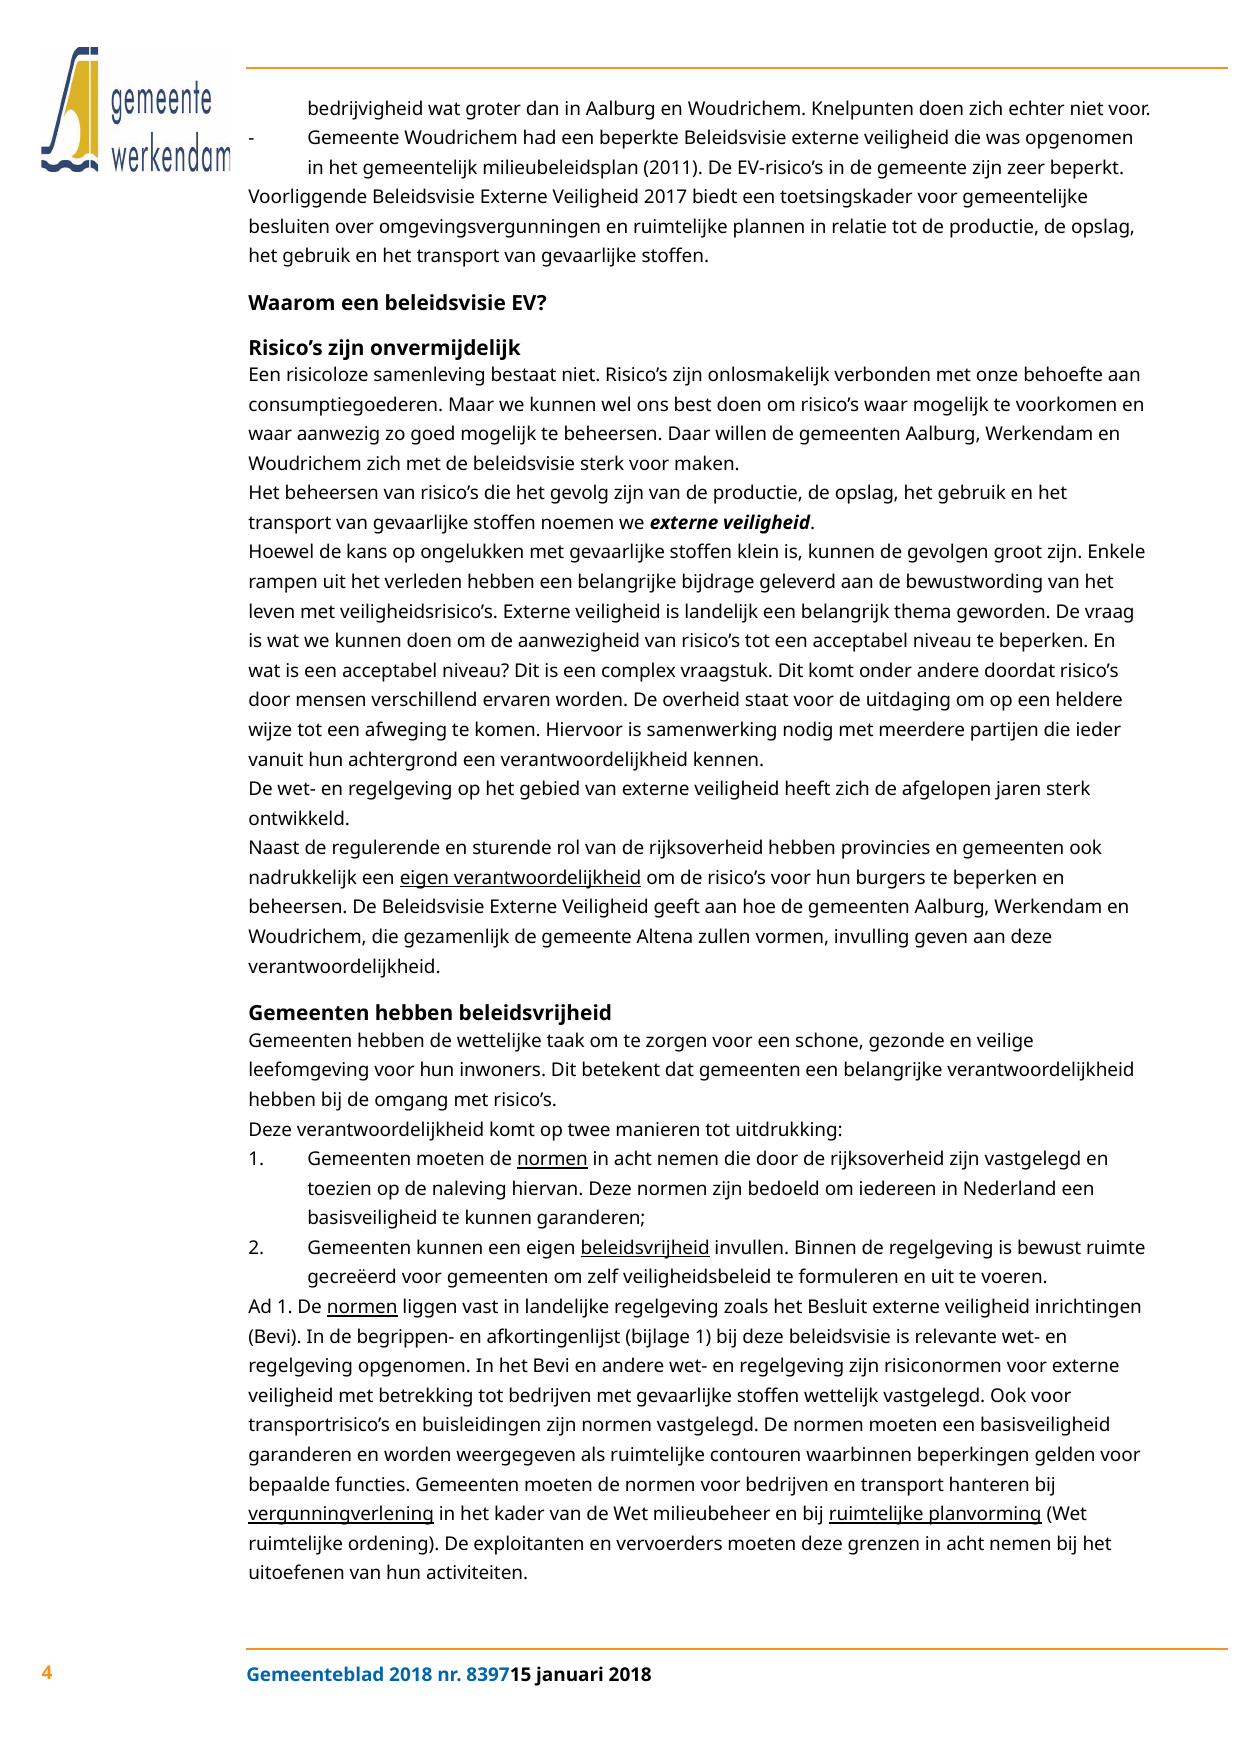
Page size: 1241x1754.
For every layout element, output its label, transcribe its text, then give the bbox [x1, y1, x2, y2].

text De wet- en regelgeving op het gebied van externe veiligheid heeft zich de afgelopen jaren sterk ontwikkeld. [248, 775, 1152, 831]
text Hoewel de kans op ongelukken met gevaarlijke stoffen klein is, kunnen de gevolgen groot zijn. Enkele rampen uit het verleden hebben een belangrijke bijdrage geleverd aan de bewustwording van het leven met veiligheidsrisico’s. Externe veiligheid is landelijk een belangrijk thema geworden. De vraag is wat we kunnen doen om de aanwezigheid van risico’s tot een acceptabel niveau te beperken. En wat is een acceptabel niveau? Dit is een complex vraagstuk. Dit komt onder andere doordat risico’s door mensen verschillend ervaren worden. De overheid staat voor de uitdaging om op een heldere wijze tot een afweging te komen. Hiervoor is samenwerking nodig met meerdere partijen die ieder vanuit hun achtergrond een verantwoordelijkheid kennen. [248, 539, 1152, 772]
text Waarom een beleidsvisie EV? [248, 288, 1152, 317]
list Gemeenten kunnen een eigen beleidsvrijheid invullen. Binnen de regelgeving is bewust ruimte gecreëerd voor gemeenten om zelf veiligheidsbeleid te formuleren en uit te voeren. [248, 1234, 1152, 1289]
text Het beheersen van risico’s die het gevolg zijn van de productie, de opslag, het gebruik en het transport van gevaarlijke stoffen noemen we externe veiligheid. [248, 479, 1152, 535]
text Deze verantwoordelijkheid komt op twee manieren tot uitdrukking: [248, 1116, 1152, 1141]
text Voorliggende Beleidsvisie Externe Veiligheid 2017 biedt een toetsingskader voor gemeentelijke besluiten over omgevingsvergunningen en ruimtelijke plannen in relatie tot de productie, de opslag, het gebruik en het transport van gevaarlijke stoffen. [248, 183, 1152, 268]
list Gemeente Woudrichem had een beperkte Beleidsvisie externe veiligheid die was opgenomen in het gemeentelijk milieubeleidsplan (2011). De EV-risico’s in de gemeente zijn zeer beperkt. [248, 124, 1152, 180]
text Een risicoloze samenleving bestaat niet. Risico’s zijn onlosmakelijk verbonden met onze behoefte aan consumptiegoederen. Maar we kunnen wel ons best doen om risico’s waar mogelijk te voorkomen en waar aanwezig zo goed mogelijk te beheersen. Daar willen de gemeenten Aalburg, Werkendam en Woudrichem zich met de beleidsvisie sterk voor maken. [248, 361, 1152, 476]
text Ad 1. De normen liggen vast in landelijke regelgeving zoals het Besluit externe veiligheid inrichtingen (Bevi). In de begrippen- en afkortingenlijst (bijlage 1) bij deze beleidsvisie is relevante wet- en regelgeving opgenomen. In het Bevi en andere wet- en regelgeving zijn risiconormen voor externe veiligheid met betrekking tot bedrijven met gevaarlijke stoffen wettelijk vastgelegd. Ook voor transportrisico’s en buisleidingen zijn normen vastgelegd. De normen moeten een basisveiligheid garanderen en worden weergegeven als ruimtelijke contouren waarbinnen beperkingen gelden voor bepaalde functies. Gemeenten moeten de normen voor bedrijven en transport hanteren bij vergunningverlening in het kader van de Wet milieubeheer en bij ruimtelijke planvorming (Wet ruimtelijke ordening). De exploitanten en vervoerders moeten deze grenzen in acht nemen bij het uitoefenen van hun activiteiten. [248, 1293, 1152, 1585]
list bedrijvigheid wat groter dan in Aalburg en Woudrichem. Knelpunten doen zich echter niet voor. [248, 95, 1152, 121]
text Naast de regulerende en sturende rol van de rijksoverheid hebben provincies en gemeenten ook nadrukkelijk een eigen verantwoordelijkheid om de risico’s voor hun burgers te beperken en beheersen. De Beleidsvisie Externe Veiligheid geeft aan hoe de gemeenten Aalburg, Werkendam en Woudrichem, die gezamenlijk de gemeente Altena zullen vormen, invulling geven aan deze verantwoordelijkheid. [248, 834, 1152, 979]
text Risico’s zijn onvermijdelijk [248, 333, 1152, 361]
text Gemeenten hebben de wettelijke taak om te zorgen voor een schone, gezonde en veilige leefomgeving voor hun inwoners. Dit betekent dat gemeenten een belangrijke verantwoordelijkheid hebben bij de omgang met risico’s. [248, 1027, 1152, 1112]
list Gemeenten moeten de normen in acht nemen die door de rijksoverheid zijn vastgelegd en toezien op de naleving hiervan. Deze normen zijn bedoeld om iedereen in Nederland een basisveiligheid te kunnen garanderen; [248, 1145, 1152, 1230]
picture [41, 47, 231, 172]
text Gemeenten hebben beleidsvrijheid [248, 998, 1152, 1027]
